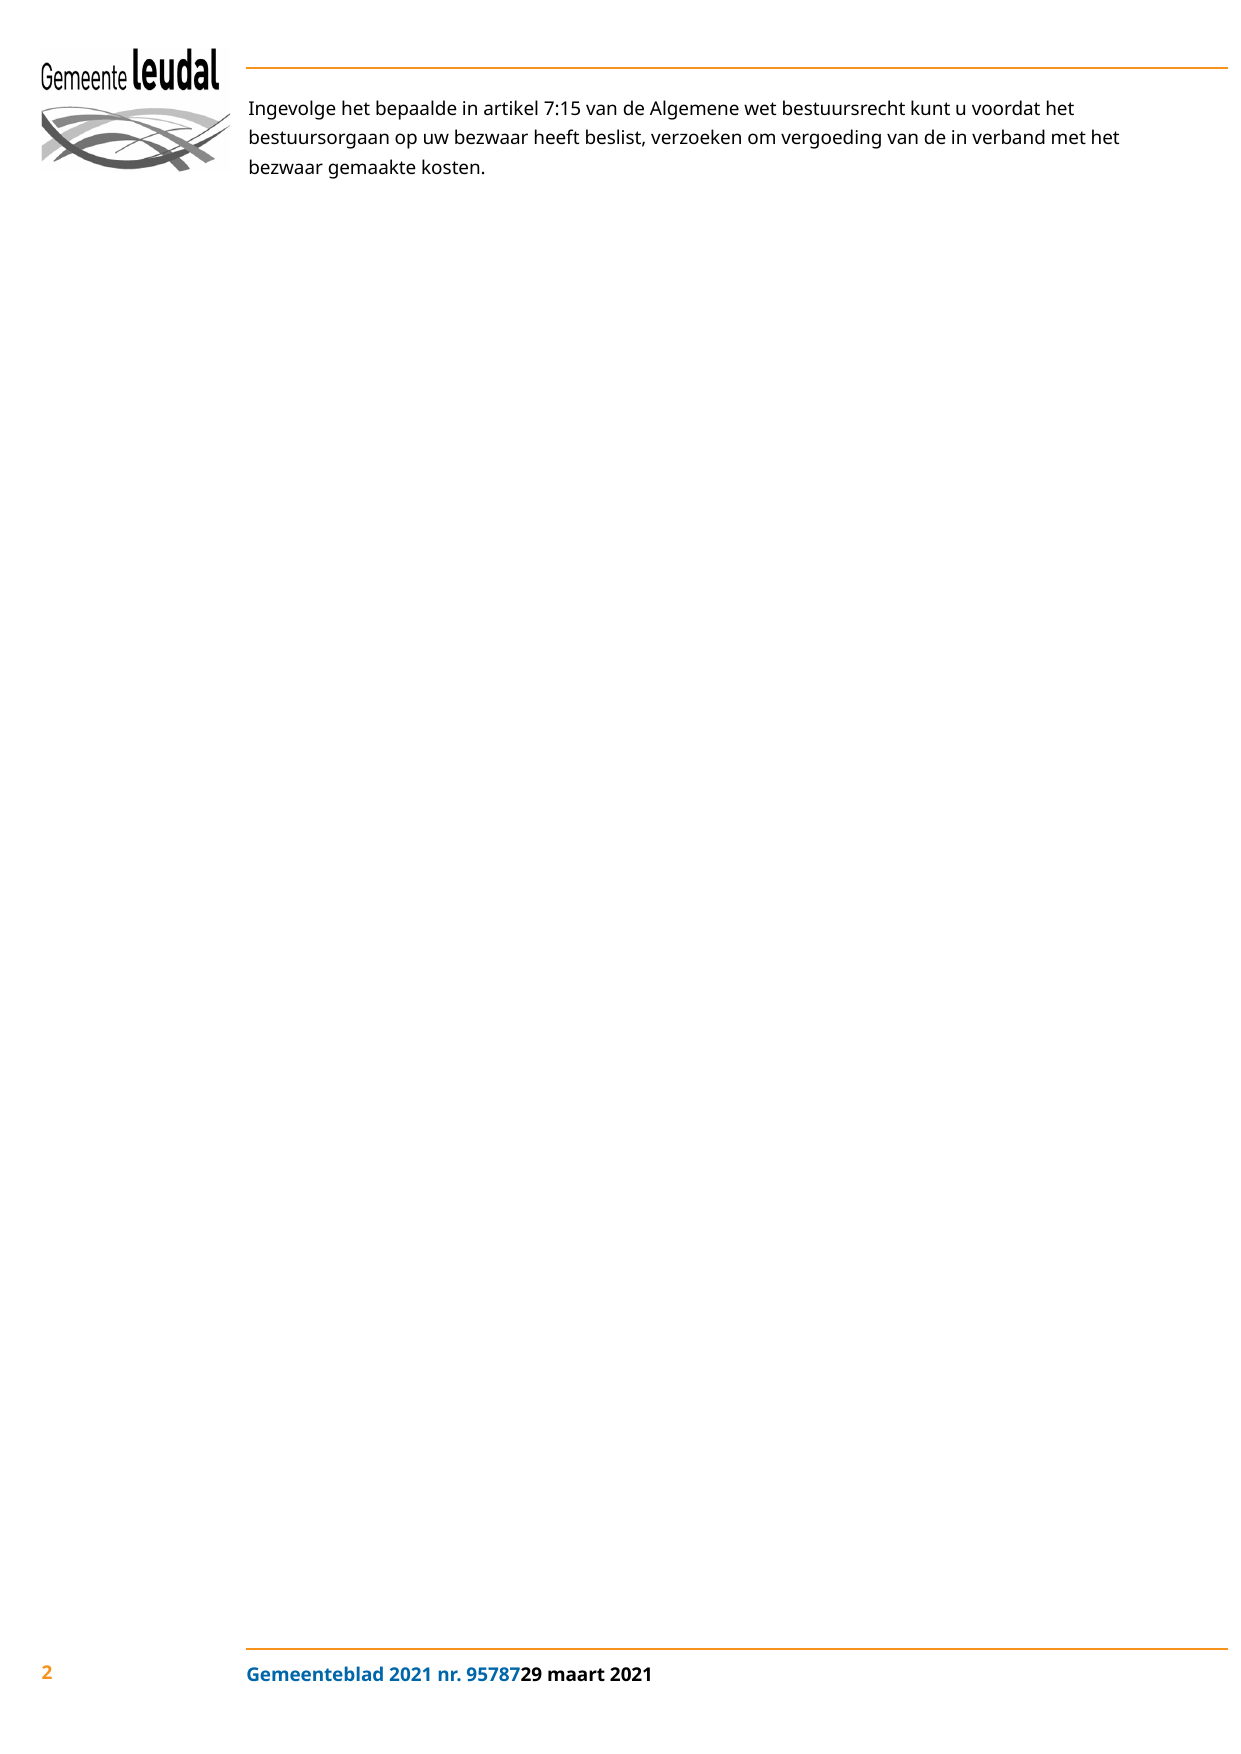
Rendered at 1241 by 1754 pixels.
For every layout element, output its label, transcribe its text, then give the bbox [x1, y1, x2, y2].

picture [41, 47, 231, 172]
text Ingevolge het bepaalde in artikel 7:15 van de Algemene wet bestuursrecht kunt u voordat het bestuursorgaan op uw bezwaar heeft beslist, verzoeken om vergoeding van de in verband met het bezwaar gemaakte kosten. [248, 95, 1152, 180]
